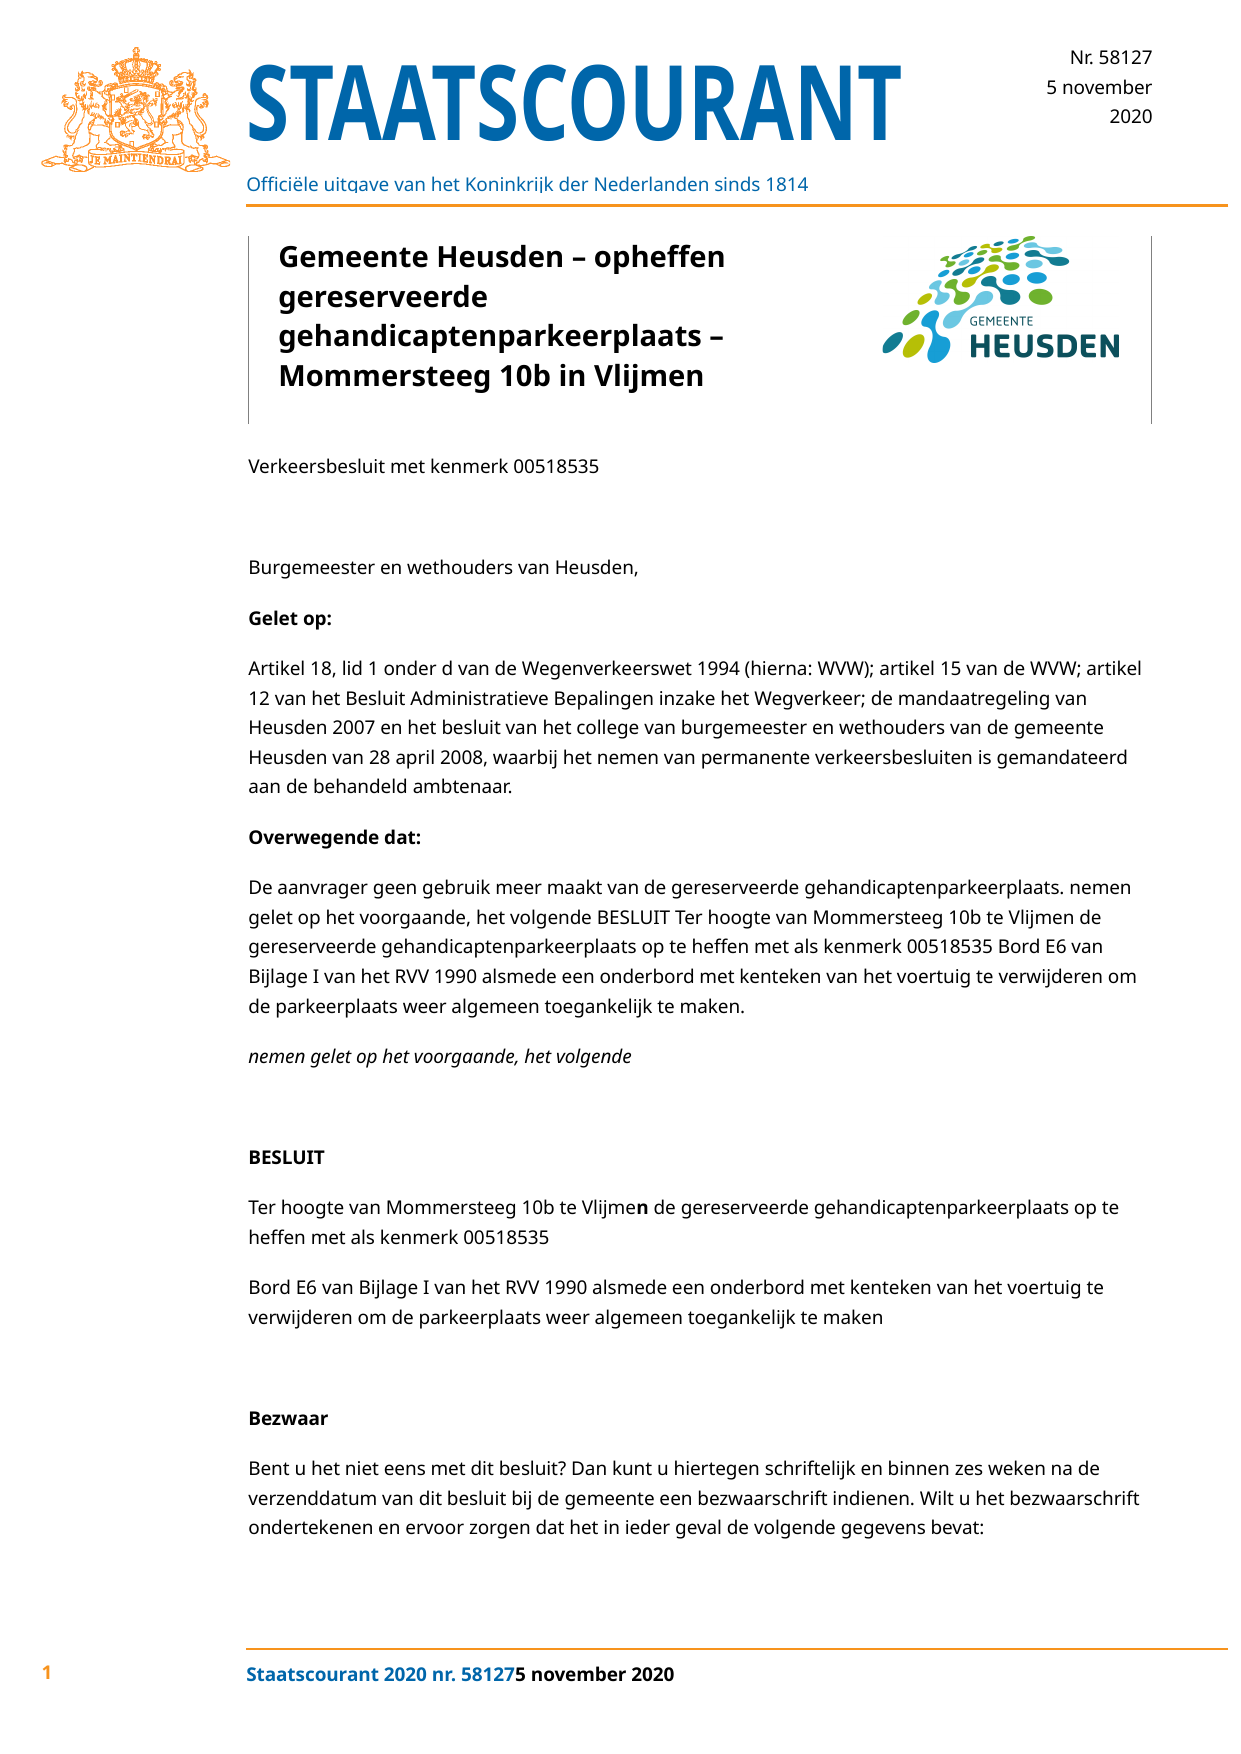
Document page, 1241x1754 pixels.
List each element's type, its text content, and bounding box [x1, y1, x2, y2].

text Ter hoogte van Mommersteeg 10b te Vlijmen de gereserveerde gehandicaptenparkeerplaats op te heffen met als kenmerk 00518535 [248, 1194, 1152, 1250]
table_header [850, 236, 1151, 424]
text Artikel 18, lid 1 onder d van de Wegenverkeerswet 1994 (hierna: WVW); artikel 15 van de WVW; artikel 12 van het Besluit Administratieve Bepalingen inzake het Wegverkeer; de mandaatregeling van Heusden 2007 en het besluit van het college van burgemeester en wethouders van de gemeente Heusden van 28 april 2008, waarbij het nemen van permanente verkeersbesluiten is gemandateerd aan de behandeld ambtenaar. [248, 655, 1152, 799]
text Overwegende dat: [248, 824, 1152, 850]
text Bord E6 van Bijlage I van het RVV 1990 alsmede een onderbord met kenteken van het voertuig te verwijderen om de parkeerplaats weer algemeen toegankelijk te maken [248, 1274, 1152, 1330]
text Bent u het niet eens met dit besluit? Dan kunt u hiertegen schriftelijk en binnen zes weken na de verzenddatum van dit besluit bij de gemeente een bezwaarschrift indienen. Wilt u het bezwaarschrift ondertekenen en ervoor zorgen dat het in ieder geval de volgende gegevens bevat: [248, 1455, 1152, 1540]
text De aanvrager geen gebruik meer maakt van de gereserveerde gehandicaptenparkeerplaats. nemen gelet op het voorgaande, het volgende BESLUIT Ter hoogte van Mommersteeg 10b te Vlijmen de gereserveerde gehandicaptenparkeerplaats op te heffen met als kenmerk 00518535 Bord E6 van Bijlage I van het RVV 1990 alsmede een onderbord met kenteken van het voertuig te verwijderen om de parkeerplaats weer algemeen toegankelijk te maken. [248, 874, 1152, 1018]
text nemen gelet op het voorgaande, het volgende [248, 1043, 1152, 1069]
picture [882, 236, 1119, 363]
picture [41, 47, 231, 172]
text Gelet op: [248, 605, 1152, 631]
text Burgemeester en wethouders van Heusden, [248, 554, 1152, 580]
table_header Gemeente Heusden – opheffen gereserveerde gehandicaptenparkeerplaats – Mommersteeg 10b in Vlijmen [249, 236, 850, 424]
text Bezwaar [248, 1405, 1152, 1431]
text Verkeersbesluit met kenmerk 00518535 [248, 454, 1152, 479]
text BESLUIT [248, 1144, 1152, 1170]
